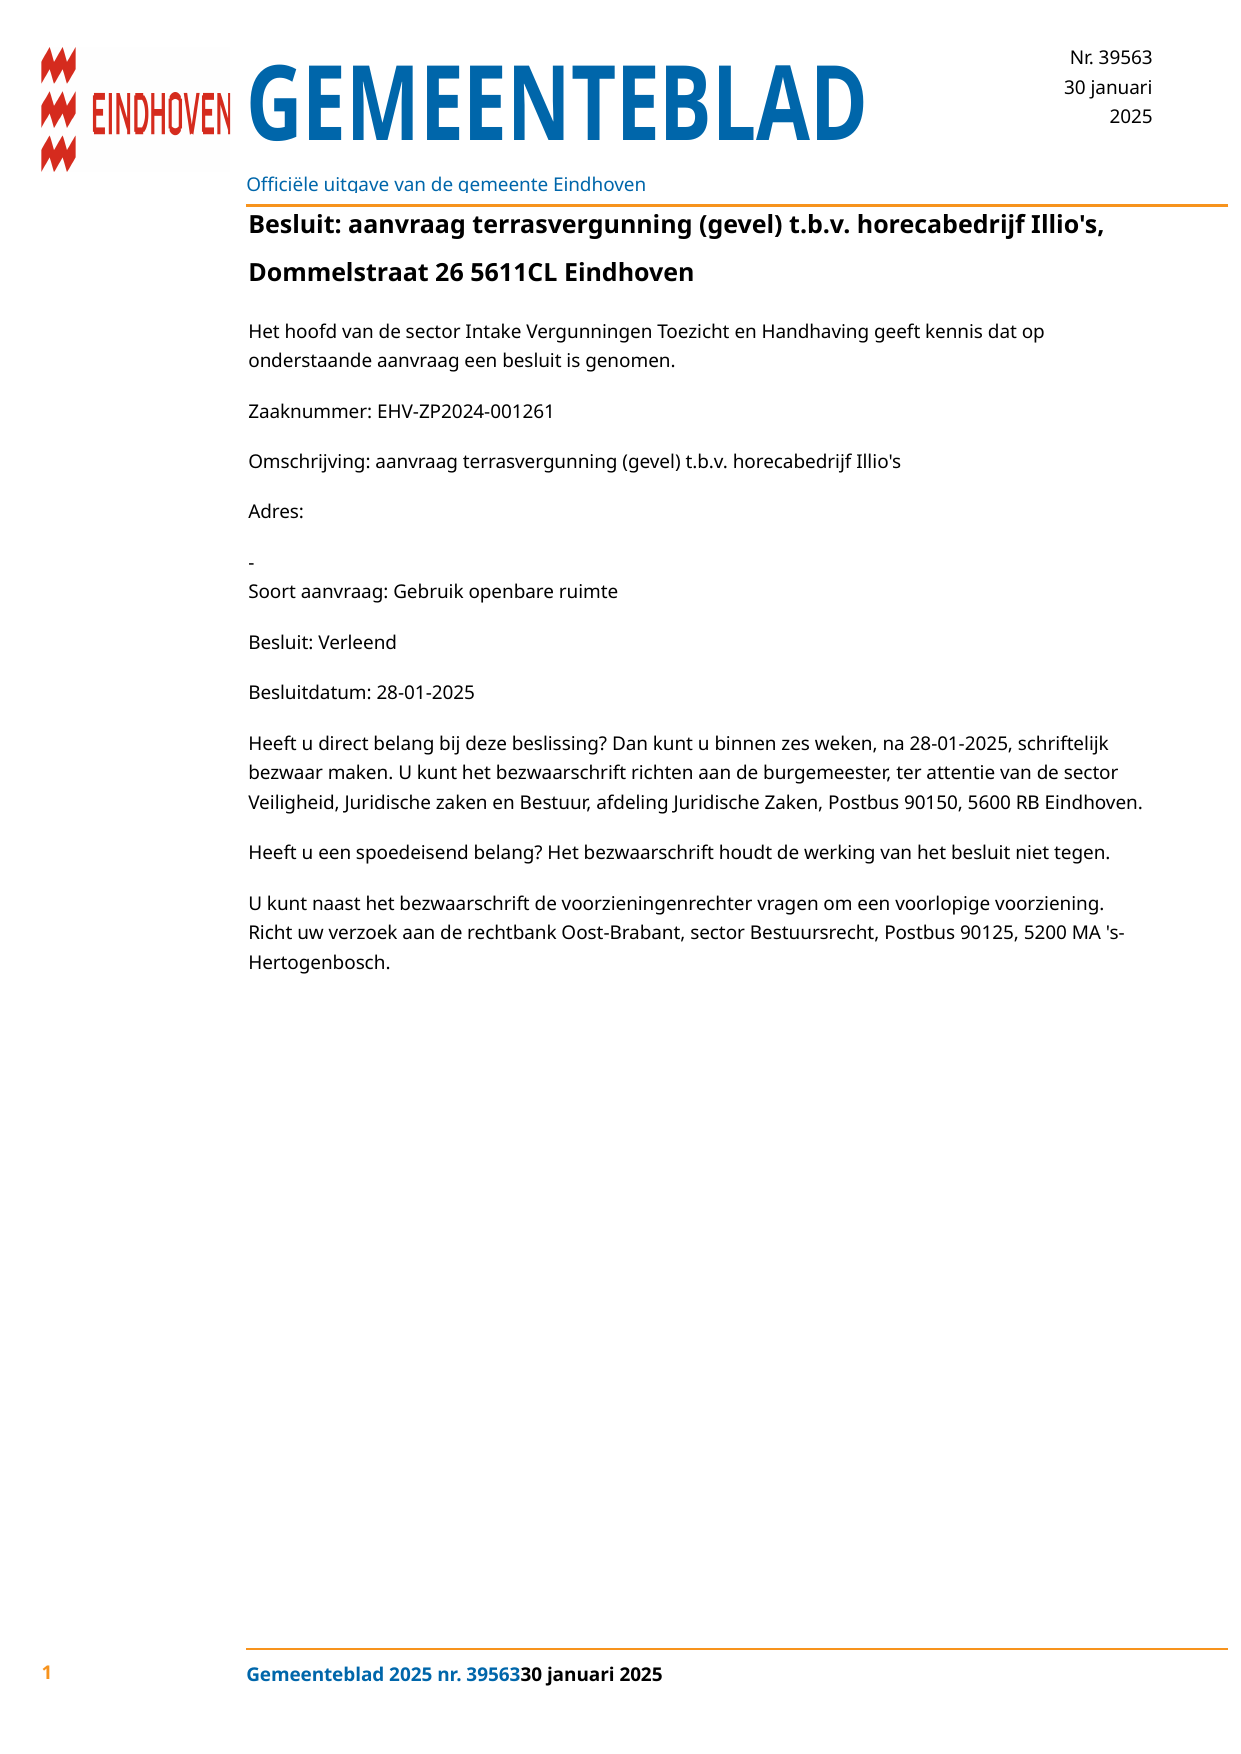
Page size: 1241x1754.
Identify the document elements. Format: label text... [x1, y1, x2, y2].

picture [41, 47, 231, 172]
text Besluitdatum: 28-01-2025 [248, 679, 1152, 705]
text Heeft u direct belang bij deze beslissing? Dan kunt u binnen zes weken, na 28-01-2025, schriftelijk bezwaar maken. U kunt het bezwaarschrift richten aan de burgemeester, ter attentie van de sector Veiligheid, Juridische zaken en Bestuur, afdeling Juridische Zaken, Postbus 90150, 5600 RB Eindhoven. [248, 730, 1152, 815]
text Adres: [248, 499, 1152, 524]
text Het hoofd van de sector Intake Vergunningen Toezicht en Handhaving geeft kennis dat op onderstaande aanvraag een besluit is genomen. [248, 318, 1152, 373]
text U kunt naast het bezwaarschrift de voorzieningenrechter vragen om een voorlopige voorziening. Richt uw verzoek aan de rechtbank Oost-Brabant, sector Bestuursrecht, Postbus 90125, 5200 MA 's-Hertogenbosch. [248, 890, 1152, 975]
text Zaaknummer: EHV-ZP2024-001261 [248, 398, 1152, 424]
text Soort aanvraag: Gebruik openbare ruimte [248, 579, 1152, 604]
text Besluit: Verleend [248, 629, 1152, 655]
text Omschrijving: aanvraag terrasvergunning (gevel) t.b.v. horecabedrijf Illio's [248, 448, 1152, 474]
text Besluit: aanvraag terrasvergunning (gevel) t.b.v. horecabedrijf Illio's, Dommelstraat 26 5611CL Eindhoven [248, 207, 1152, 288]
text Heeft u een spoedeisend belang? Het bezwaarschrift houdt de werking van het besluit niet tegen. [248, 839, 1152, 865]
